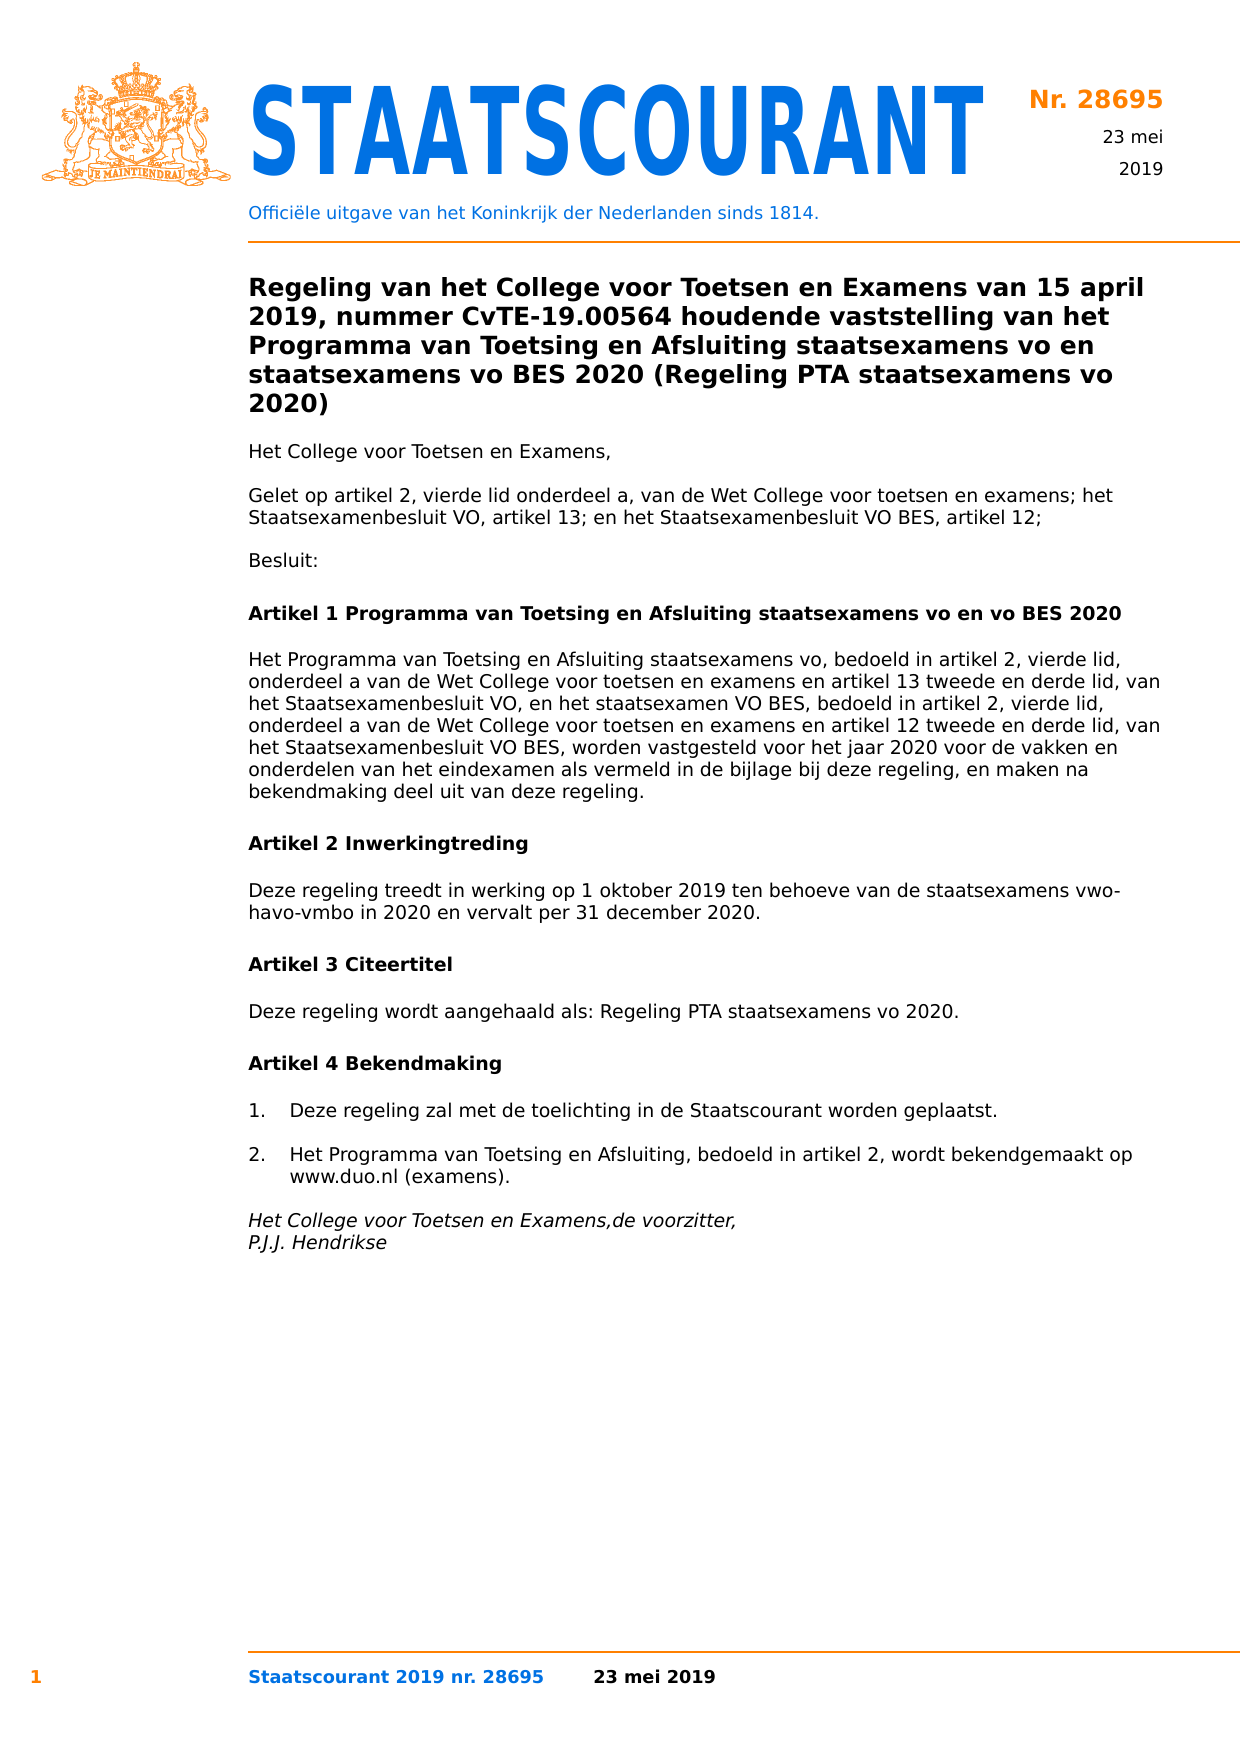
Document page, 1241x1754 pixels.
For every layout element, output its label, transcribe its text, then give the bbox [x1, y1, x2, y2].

text Besluit: [248, 550, 1163, 572]
table_header STAATSCOURANT [248, 62, 998, 203]
picture [41, 62, 231, 186]
text Het College voor Toetsen en Examens, [248, 441, 1163, 463]
text Gelet op artikel 2, vierde lid onderdeel a, van de Wet College voor toetsen en examens; het Staatsexamenbesluit VO, artikel 13; en het Staatsexamenbesluit VO BES, artikel 12; [248, 484, 1163, 528]
text 1. Deze regeling zal met de toelichting in de Staatscourant worden geplaatst. [248, 1100, 1163, 1122]
subtitle Regeling van het College voor Toetsen en Examens van 15 april 2019, nummer CvTE-19.00564 houdende vaststelling van het Programma van Toetsing en Afsluiting staatsexamens vo en staatsexamens vo BES 2020 (Regeling PTA staatsexamens vo 2020) [248, 273, 1163, 419]
text 2. Het Programma van Toetsing en Afsluiting, bedoeld in artikel 2, wordt bekendgemaakt op www.duo.nl (examens). [248, 1144, 1163, 1188]
table_header [25, 62, 248, 241]
subtitle Artikel 1 Programma van Toetsing en Afsluiting staatsexamens vo en vo BES 2020 [248, 602, 1163, 624]
table_cell Officiële uitgave van het Koninkrijk der Nederlanden sinds 1814. [248, 203, 1240, 241]
text Het College voor Toetsen en Examens,de voorzitter, P.J.J. Hendrikse [248, 1210, 1163, 1254]
table_header Nr. 28695 [998, 62, 1240, 121]
text Deze regeling wordt aangehaald als: Regeling PTA staatsexamens vo 2020. [248, 1001, 1163, 1023]
table_cell 2019 [998, 153, 1240, 203]
text Deze regeling treedt in werking op 1 oktober 2019 ten behoeve van de staatsexamens vwo-havo-vmbo in 2020 en vervalt per 31 december 2020. [248, 880, 1163, 924]
text Het Programma van Toetsing en Afsluiting staatsexamens vo, bedoeld in artikel 2, vierde lid, onderdeel a van de Wet College voor toetsen en examens en artikel 13 tweede en derde lid, van het Staatsexamenbesluit VO, en het staatsexamen VO BES, bedoeld in artikel 2, vierde lid, onderdeel a van de Wet College voor toetsen en examens en artikel 12 tweede en derde lid, van het Staatsexamenbesluit VO BES, worden vastgesteld voor het jaar 2020 voor de vakken en onderdelen van het eindexamen als vermeld in de bijlage bij deze regeling, en maken na bekendmaking deel uit van deze regeling. [248, 649, 1163, 803]
subtitle Artikel 4 Bekendmaking [248, 1053, 1163, 1075]
table_cell 23 mei [998, 121, 1240, 153]
subtitle Artikel 3 Citeertitel [248, 954, 1163, 976]
subtitle Artikel 2 Inwerkingtreding [248, 833, 1163, 855]
